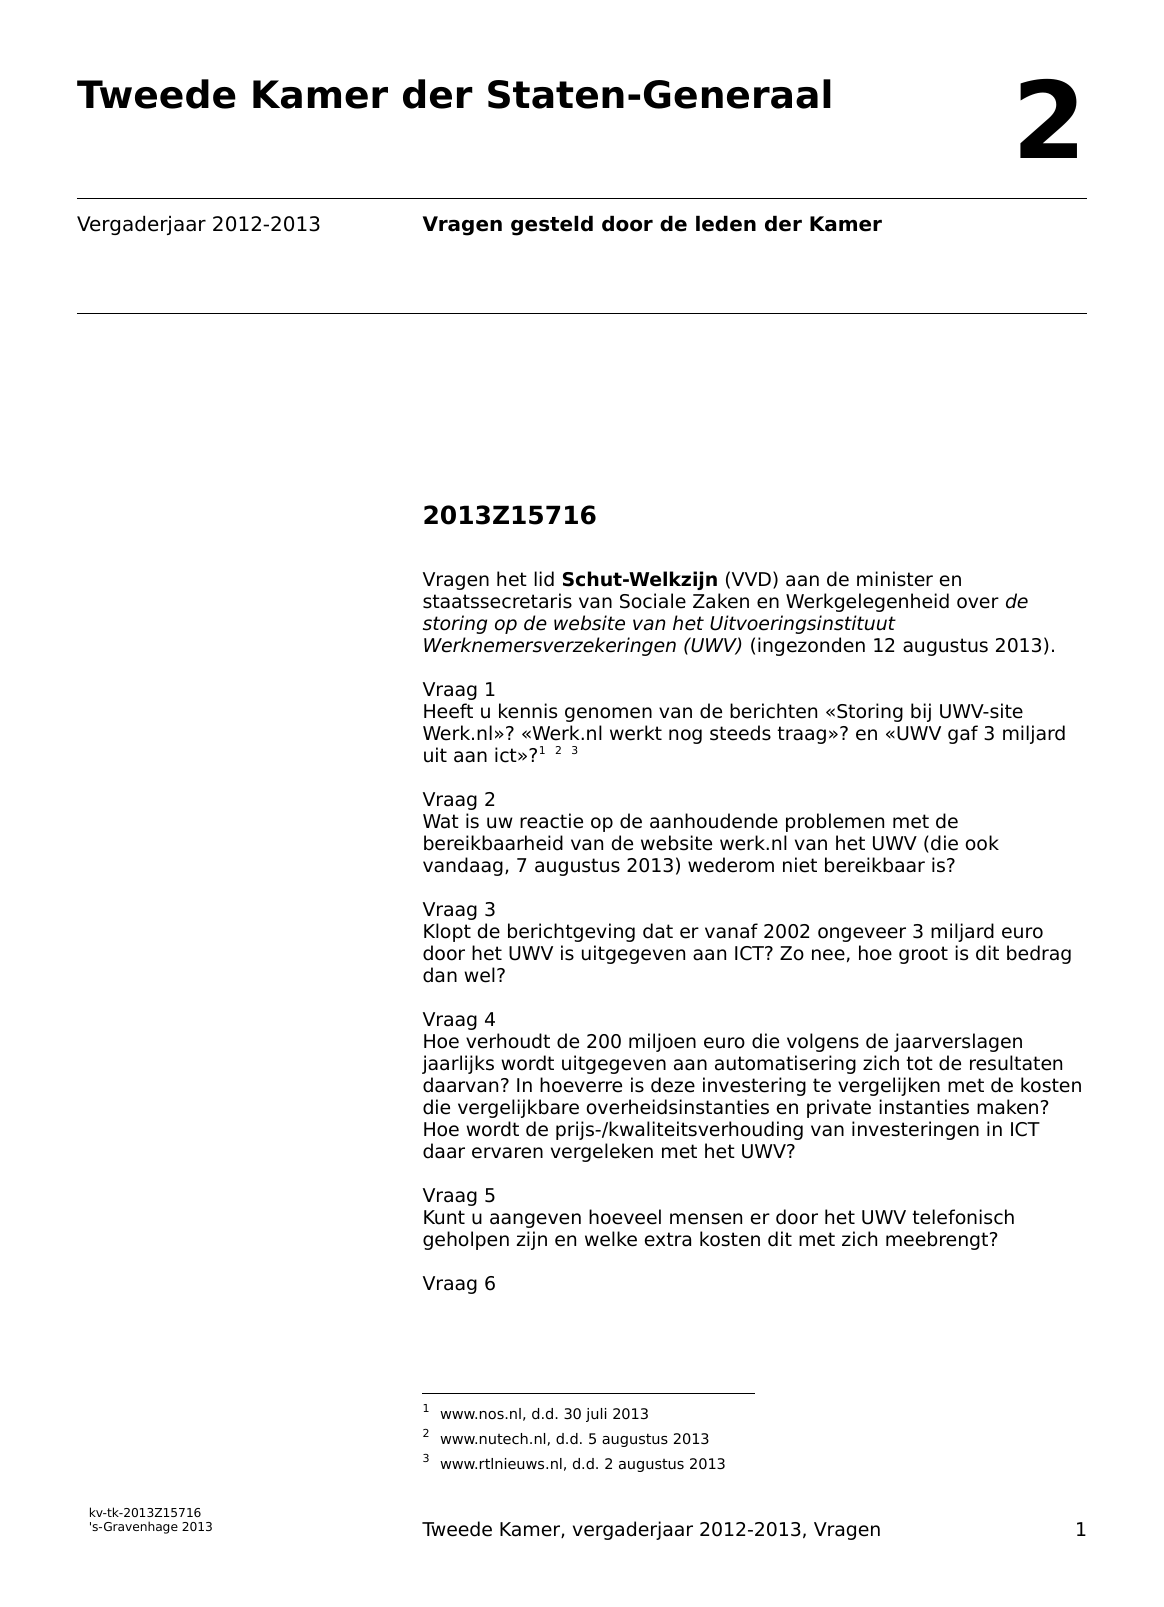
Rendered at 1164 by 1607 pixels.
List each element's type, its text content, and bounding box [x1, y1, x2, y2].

text Vraag 1 [422, 679, 1087, 701]
text kv-tk-2013Z15716 [88, 1506, 323, 1520]
text Vraag 4 [422, 1009, 1087, 1031]
text www.nos.nl, d.d. 30 juli 2013 [422, 1402, 1087, 1424]
table_header 2 [886, 59, 1087, 198]
text 2013Z15716 [422, 501, 1087, 531]
text www.rtlnieuws.nl, d.d. 2 augustus 2013 [422, 1452, 1087, 1474]
table_cell Vergaderjaar 2012-2013 [77, 199, 422, 313]
text Klopt de berichtgeving dat er vanaf 2002 ongeveer 3 miljard euro door het UWV is uitgegeven aan ICT? Zo nee, hoe groot is dit bedrag dan wel? [422, 921, 1087, 987]
text Hoe verhoudt de 200 miljoen euro die volgens de jaarverslagen jaarlijks wordt uitgegeven aan automatisering zich tot de resultaten daarvan? In hoeverre is deze investering te vergelijken met de kosten die vergelijkbare overheidsinstanties en private instanties maken? Hoe wordt de prijs-/kwaliteitsverhouding van investeringen in ICT daar ervaren vergeleken met het UWV? [422, 1031, 1087, 1163]
text 's-Gravenhage 2013 [88, 1520, 323, 1534]
text Vragen het lid Schut-Welkzijn (VVD) aan de minister en staatssecretaris van Sociale Zaken en Werkgelegenheid over de storing op de website van het Uitvoeringsinstituut Werknemersverzekeringen (UWV) (ingezonden 12 augustus 2013). [422, 569, 1087, 657]
table_header Tweede Kamer der Staten-Generaal [77, 59, 886, 198]
table_cell Vragen gesteld door de leden der Kamer [422, 199, 1087, 313]
text Vraag 6 [422, 1273, 1087, 1295]
text Kunt u aangeven hoeveel mensen er door het UWV telefonisch geholpen zijn en welke extra kosten dit met zich meebrengt? [422, 1207, 1087, 1251]
text www.nutech.nl, d.d. 5 augustus 2013 [422, 1427, 1087, 1449]
text Vraag 5 [422, 1185, 1087, 1207]
text Vraag 3 [422, 899, 1087, 921]
text Wat is uw reactie op de aanhoudende problemen met de bereikbaarheid van de website werk.nl van het UWV (die ook vandaag, 7 augustus 2013) wederom niet bereikbaar is? [422, 811, 1087, 877]
text Vraag 2 [422, 789, 1087, 811]
text Heeft u kennis genomen van de berichten «Storing bij UWV-site Werk.nl»? «Werk.nl werkt nog steeds traag»? en «UWV gaf 3 miljard uit aan ict»? [422, 701, 1087, 767]
